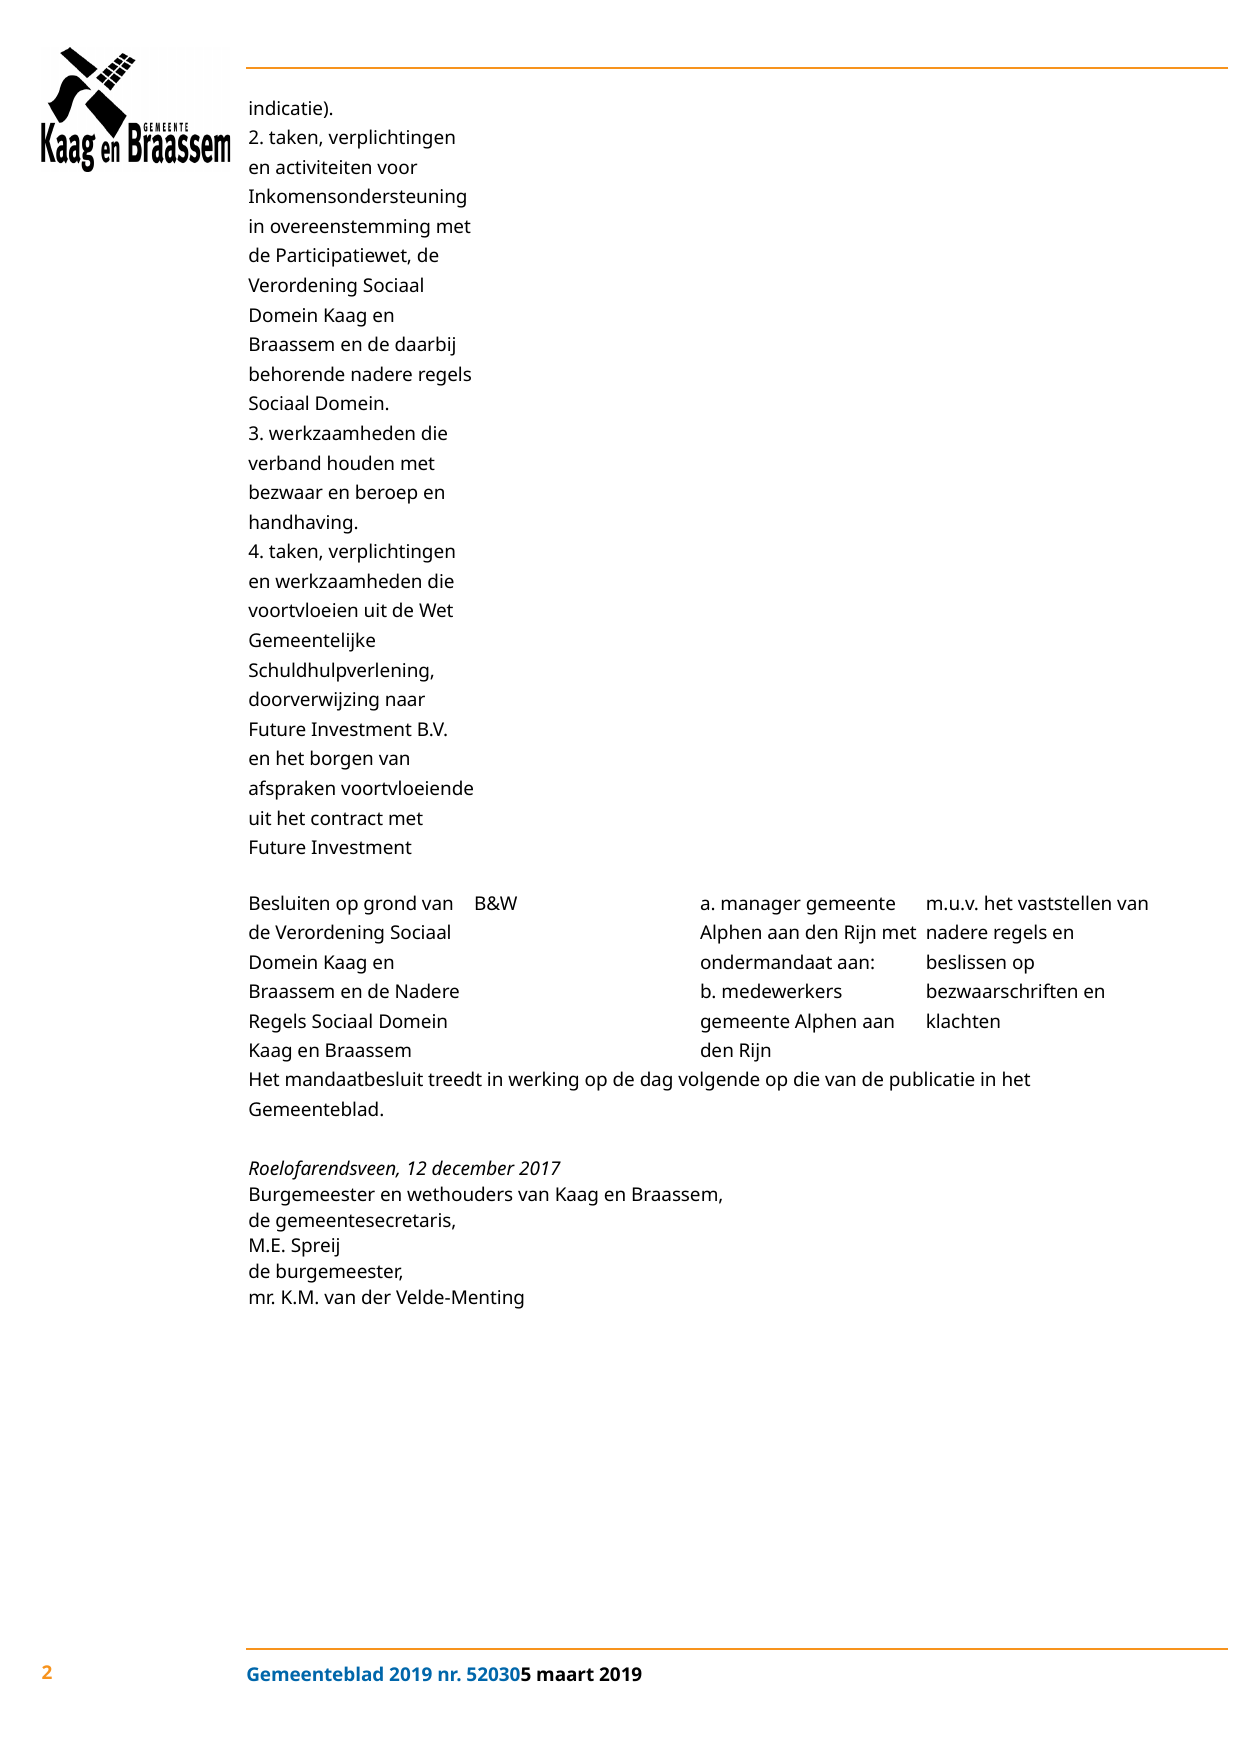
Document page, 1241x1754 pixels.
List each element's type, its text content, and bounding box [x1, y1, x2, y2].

table_cell [926, 95, 1152, 890]
text Burgemeester en wethouders van Kaag en Braassem, [248, 1181, 1152, 1207]
table_cell m.u.v. het vaststellen van nadere regels en beslissen op bezwaarschriften en klachten [926, 890, 1152, 1063]
text Het mandaatbesluit treedt in werking op de dag volgende op die van de publicatie in het Gemeenteblad. [248, 1067, 1152, 1122]
text de burgemeester, [248, 1258, 1152, 1284]
table_cell a. manager gemeente Alphen aan den Rijn met ondermandaat aan: b. medewerkers gemeente Alphen aan den Rijn [700, 890, 926, 1063]
table_cell indicatie). 2. taken, verplichtingen en activiteiten voor Inkomensondersteuning in overeenstemming met de Participatiewet, de Verordening Sociaal Domein Kaag en Braassem en de daarbij behorende nadere regels Sociaal Domein. 3. werkzaamheden die verband houden met bezwaar en beroep en handhaving. 4. taken, verplichtingen en werkzaamheden die voortvloeien uit de Wet Gemeentelijke Schuldhulpverlening, doorverwijzing naar Future Investment B.V. en het borgen van afspraken voortvloeiende uit het contract met Future Investment [248, 95, 474, 890]
text Roelofarendsveen, 12 december 2017 [248, 1155, 1152, 1181]
picture [41, 47, 231, 172]
text mr. K.M. van der Velde-Menting [248, 1284, 1152, 1310]
table_cell B&W [474, 890, 700, 1063]
text de gemeentesecretaris, [248, 1207, 1152, 1232]
table_cell [700, 95, 926, 890]
table_cell Besluiten op grond van de Verordening Sociaal Domein Kaag en Braassem en de Nadere Regels Sociaal Domein Kaag en Braassem [248, 890, 474, 1063]
text M.E. Spreij [248, 1232, 1152, 1258]
table_cell [474, 95, 700, 890]
